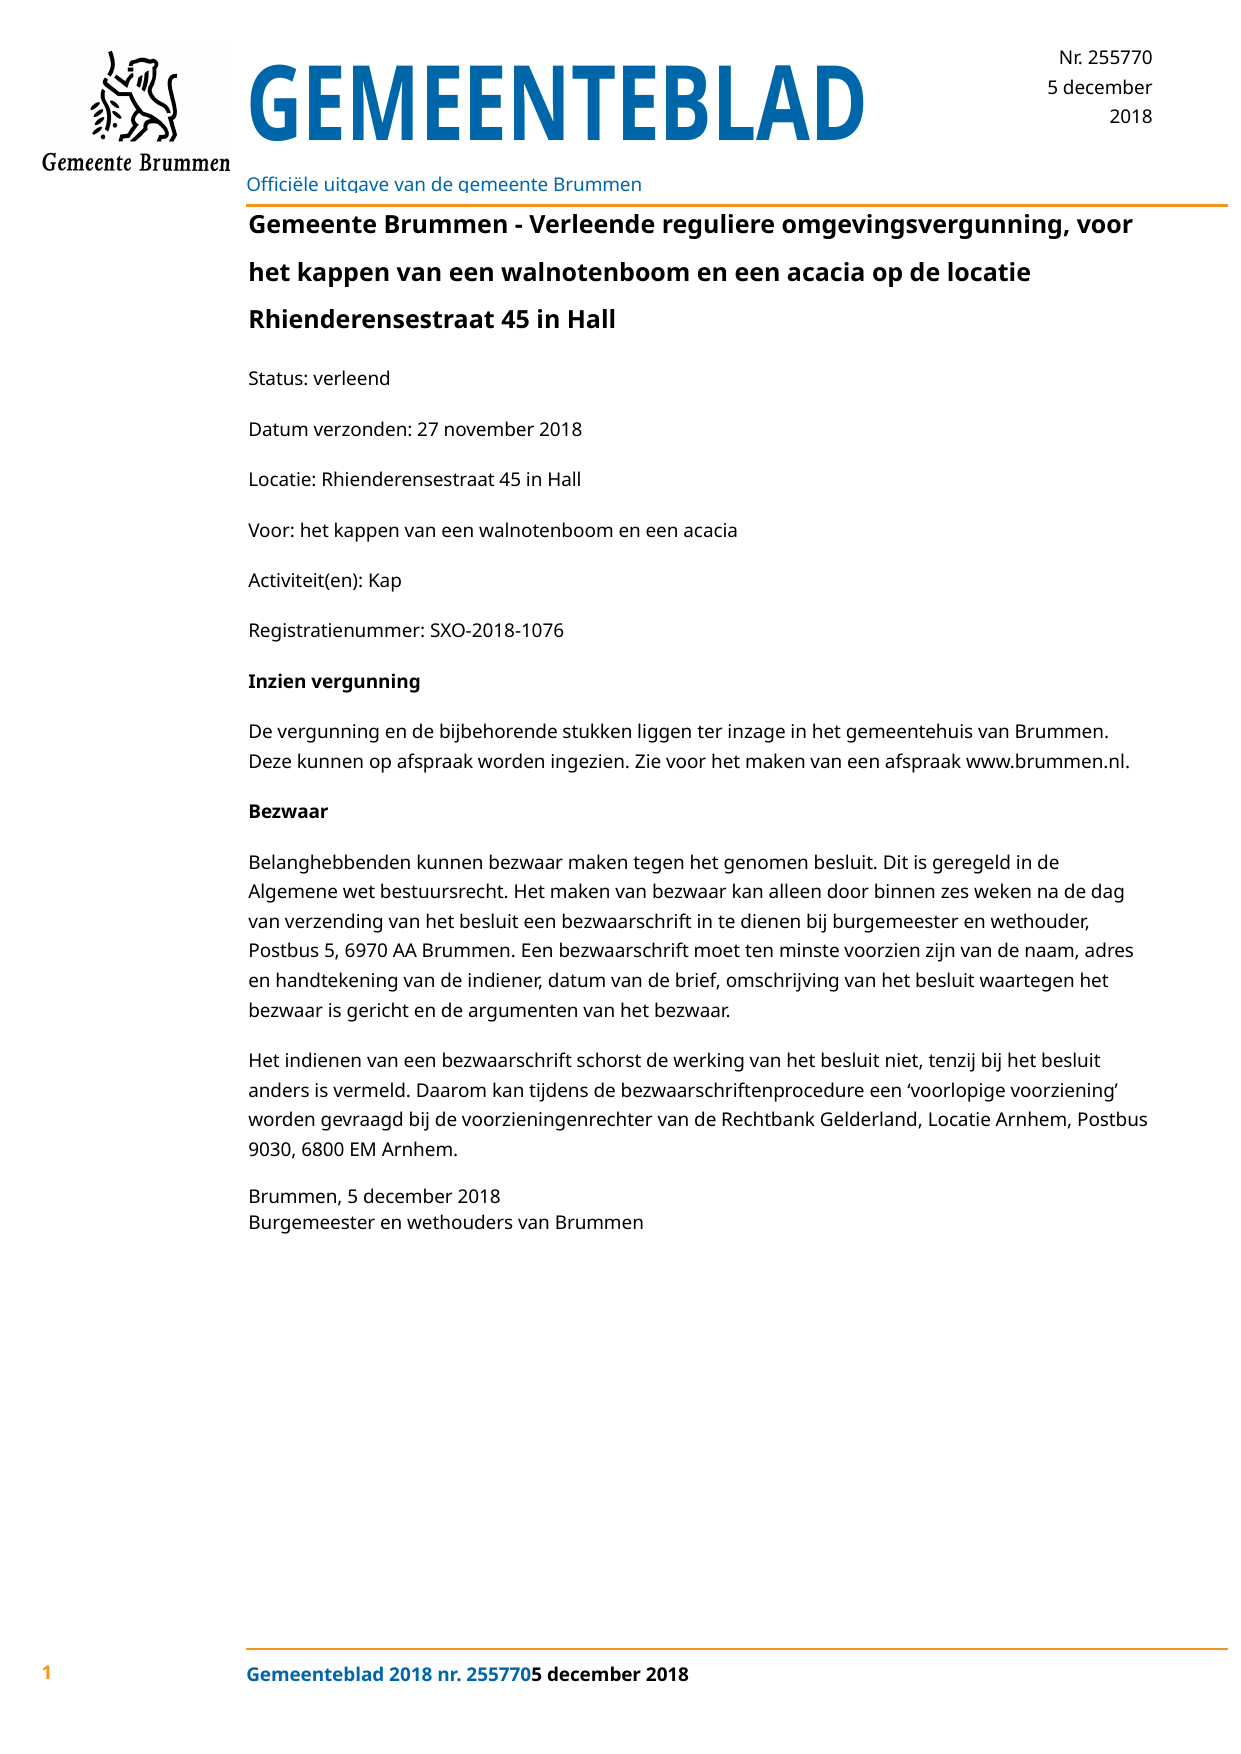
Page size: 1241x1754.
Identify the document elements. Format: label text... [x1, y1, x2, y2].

text Activiteit(en): Kap [248, 567, 1152, 593]
text Locatie: Rhienderensestraat 45 in Hall [248, 466, 1152, 492]
text De vergunning en de bijbehorende stukken liggen ter inzage in het gemeentehuis van Brummen. Deze kunnen op afspraak worden ingezien. Zie voor het maken van een afspraak www.brummen.nl. [248, 718, 1152, 774]
text Belanghebbenden kunnen bezwaar maken tegen het genomen besluit. Dit is geregeld in de Algemene wet bestuursrecht. Het maken van bezwaar kan alleen door binnen zes weken na de dag van verzending van het besluit een bezwaarschrift in te dienen bij burgemeester en wethouder, Postbus 5, 6970 AA Brummen. Een bezwaarschrift moet ten minste voorzien zijn van de naam, adres en handtekening van de indiener, datum van de brief, omschrijving van het besluit waartegen het bezwaar is gericht en de argumenten van het bezwaar. [248, 849, 1152, 1022]
text Status: verleend [248, 366, 1152, 391]
text Brummen, 5 december 2018 [248, 1184, 1152, 1209]
text Registratienummer: SXO-2018-1076 [248, 618, 1152, 643]
text Bezwaar [248, 798, 1152, 824]
text Inzien vergunning [248, 668, 1152, 694]
text Voor: het kappen van een walnotenboom en een acacia [248, 517, 1152, 542]
text Burgemeester en wethouders van Brummen [248, 1209, 1152, 1235]
text Het indienen van een bezwaarschrift schorst de werking van het besluit niet, tenzij bij het besluit anders is vermeld. Daarom kan tijdens de bezwaarschriftenprocedure een ‘voorlopige voorziening’ worden gevraagd bij de voorzieningenrechter van de Rechtbank Gelderland, Locatie Arnhem, Postbus 9030, 6800 EM Arnhem. [248, 1047, 1152, 1162]
picture [41, 47, 231, 172]
text Datum verzonden: 27 november 2018 [248, 416, 1152, 442]
text Gemeente Brummen - Verleende reguliere omgevingsvergunning, voor het kappen van een walnotenboom en een acacia op de locatie Rhienderensestraat 45 in Hall [248, 207, 1152, 336]
